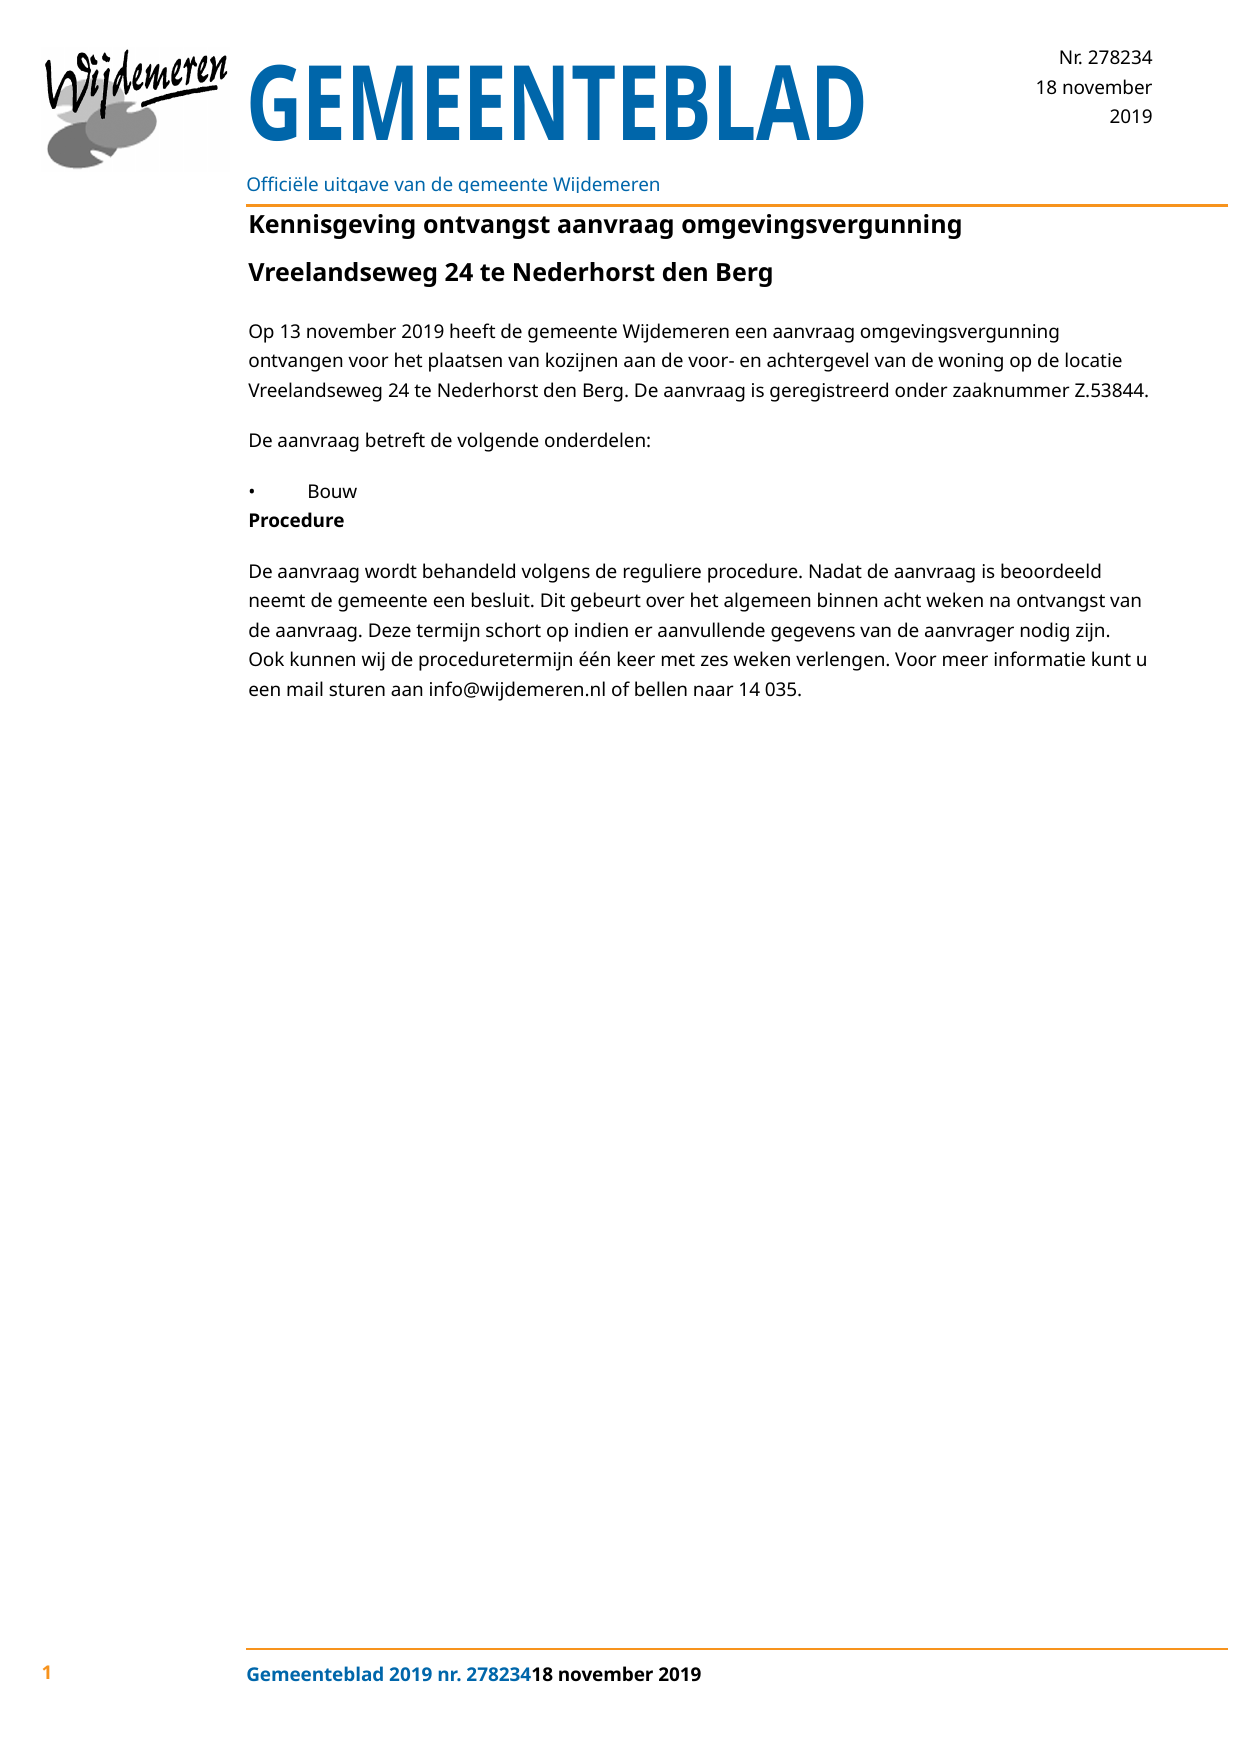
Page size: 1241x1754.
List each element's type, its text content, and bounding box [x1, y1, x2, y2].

picture [41, 47, 231, 172]
text Kennisgeving ontvangst aanvraag omgevingsvergunning Vreelandseweg 24 te Nederhorst den Berg [248, 207, 1152, 288]
list Bouw [248, 478, 1152, 504]
text Op 13 november 2019 heeft de gemeente Wijdemeren een aanvraag omgevingsvergunning ontvangen voor het plaatsen van kozijnen aan de voor- en achtergevel van de woning op de locatie Vreelandseweg 24 te Nederhorst den Berg. De aanvraag is geregistreerd onder zaaknummer Z.53844. [248, 318, 1152, 403]
text Procedure [248, 507, 1152, 533]
text De aanvraag betreft de volgende onderdelen: [248, 427, 1152, 453]
text De aanvraag wordt behandeld volgens de reguliere procedure. Nadat de aanvraag is beoordeeld neemt de gemeente een besluit. Dit gebeurt over het algemeen binnen acht weken na ontvangst van de aanvraag. Deze termijn schort op indien er aanvullende gegevens van de aanvrager nodig zijn. Ook kunnen wij de proceduretermijn één keer met zes weken verlengen. Voor meer informatie kunt u een mail sturen aan info@wijdemeren.nl of bellen naar 14 035. [248, 558, 1152, 702]
